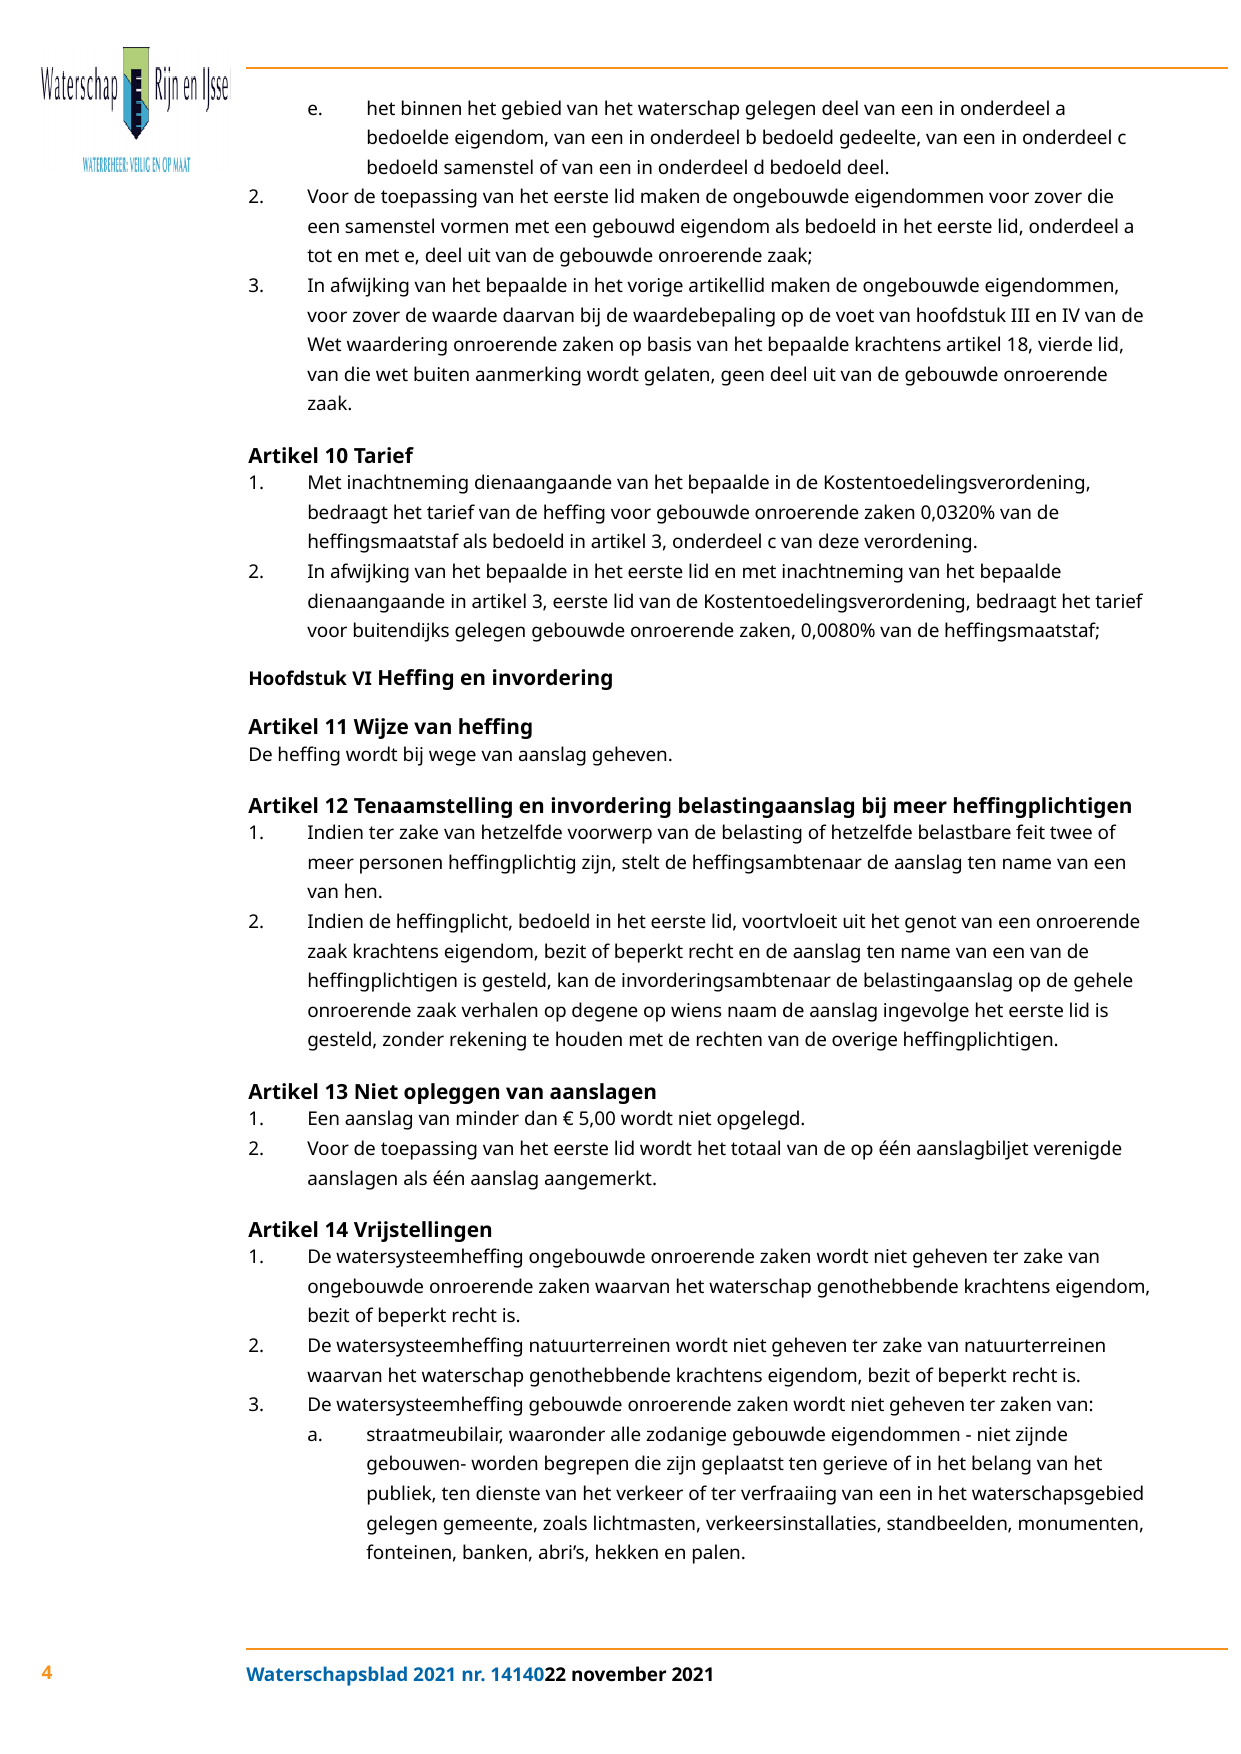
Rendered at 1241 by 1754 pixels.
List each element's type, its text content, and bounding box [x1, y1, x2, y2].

list Indien ter zake van hetzelfde voorwerp van de belasting of hetzelfde belastbare feit twee of meer personen heffingplichtig zijn, stelt de heffingsambtenaar de aanslag ten name van een van hen. [248, 819, 1152, 904]
list In afwijking van het bepaalde in het vorige artikellid maken de ongebouwde eigendommen, voor zover de waarde daarvan bij de waardebepaling op de voet van hoofdstuk III en IV van de Wet waardering onroerende zaken op basis van het bepaalde krachtens artikel 18, vierde lid, van die wet buiten aanmerking wordt gelaten, geen deel uit van de gebouwde onroerende zaak. [248, 272, 1152, 416]
list Met inachtneming dienaangaande van het bepaalde in de Kostentoedelingsverordening, bedraagt het tarief van de heffing voor gebouwde onroerende zaken 0,0320% van de heffingsmaatstaf als bedoeld in artikel 3, onderdeel c van deze verordening. [248, 469, 1152, 554]
list straatmeubilair, waaronder alle zodanige gebouwde eigendommen - niet zijnde gebouwen- worden begrepen die zijn geplaatst ten gerieve of in het belang van het publiek, ten dienste van het verkeer of ter verfraaiing van een in het waterschapsgebied gelegen gemeente, zoals lichtmasten, verkeersinstallaties, standbeelden, monumenten, fonteinen, banken, abri’s, hekken en palen. [307, 1421, 1152, 1565]
text Artikel 12 Tenaamstelling en invordering belastingaanslag bij meer heffingplichtigen [248, 791, 1152, 819]
text Artikel 13 Niet opleggen van aanslagen [248, 1077, 1152, 1106]
text De heffing wordt bij wege van aanslag geheven. [248, 741, 1152, 766]
text Hoofdstuk VI Heffing en invordering [248, 663, 1152, 691]
text Artikel 10 Tarief [248, 441, 1152, 469]
list De watersysteemheffing ongebouwde onroerende zaken wordt niet geheven ter zake van ongebouwde onroerende zaken waarvan het waterschap genothebbende krachtens eigendom, bezit of beperkt recht is. [248, 1243, 1152, 1328]
text Artikel 14 Vrijstellingen [248, 1215, 1152, 1243]
list Indien de heffingplicht, bedoeld in het eerste lid, voortvloeit uit het genot van een onroerende zaak krachtens eigendom, bezit of beperkt recht en de aanslag ten name van een van de heffingplichtigen is gesteld, kan de invorderingsambtenaar de belastingaanslag op de gehele onroerende zaak verhalen op degene op wiens naam de aanslag ingevolge het eerste lid is gesteld, zonder rekening te houden met de rechten van de overige heffingplichtigen. [248, 908, 1152, 1052]
list het binnen het gebied van het waterschap gelegen deel van een in onderdeel a bedoelde eigendom, van een in onderdeel b bedoeld gedeelte, van een in onderdeel c bedoeld samenstel of van een in onderdeel d bedoeld deel. [307, 95, 1152, 180]
list Voor de toepassing van het eerste lid wordt het totaal van de op één aanslagbiljet verenigde aanslagen als één aanslag aangemerkt. [248, 1135, 1152, 1190]
picture [41, 47, 231, 172]
list De watersysteemheffing gebouwde onroerende zaken wordt niet geheven ter zaken van: [248, 1391, 1152, 1417]
text Artikel 11 Wijze van heffing [248, 712, 1152, 741]
list Een aanslag van minder dan € 5,00 wordt niet opgelegd. [248, 1106, 1152, 1131]
list De watersysteemheffing natuurterreinen wordt niet geheven ter zake van natuurterreinen waarvan het waterschap genothebbende krachtens eigendom, bezit of beperkt recht is. [248, 1332, 1152, 1388]
list Voor de toepassing van het eerste lid maken de ongebouwde eigendommen voor zover die een samenstel vormen met een gebouwd eigendom als bedoeld in het eerste lid, onderdeel a tot en met e, deel uit van de gebouwde onroerende zaak; [248, 183, 1152, 268]
list In afwijking van het bepaalde in het eerste lid en met inachtneming van het bepaalde dienaangaande in artikel 3, eerste lid van de Kostentoedelingsverordening, bedraagt het tarief voor buitendijks gelegen gebouwde onroerende zaken, 0,0080% van de heffingsmaatstaf; [248, 558, 1152, 643]
